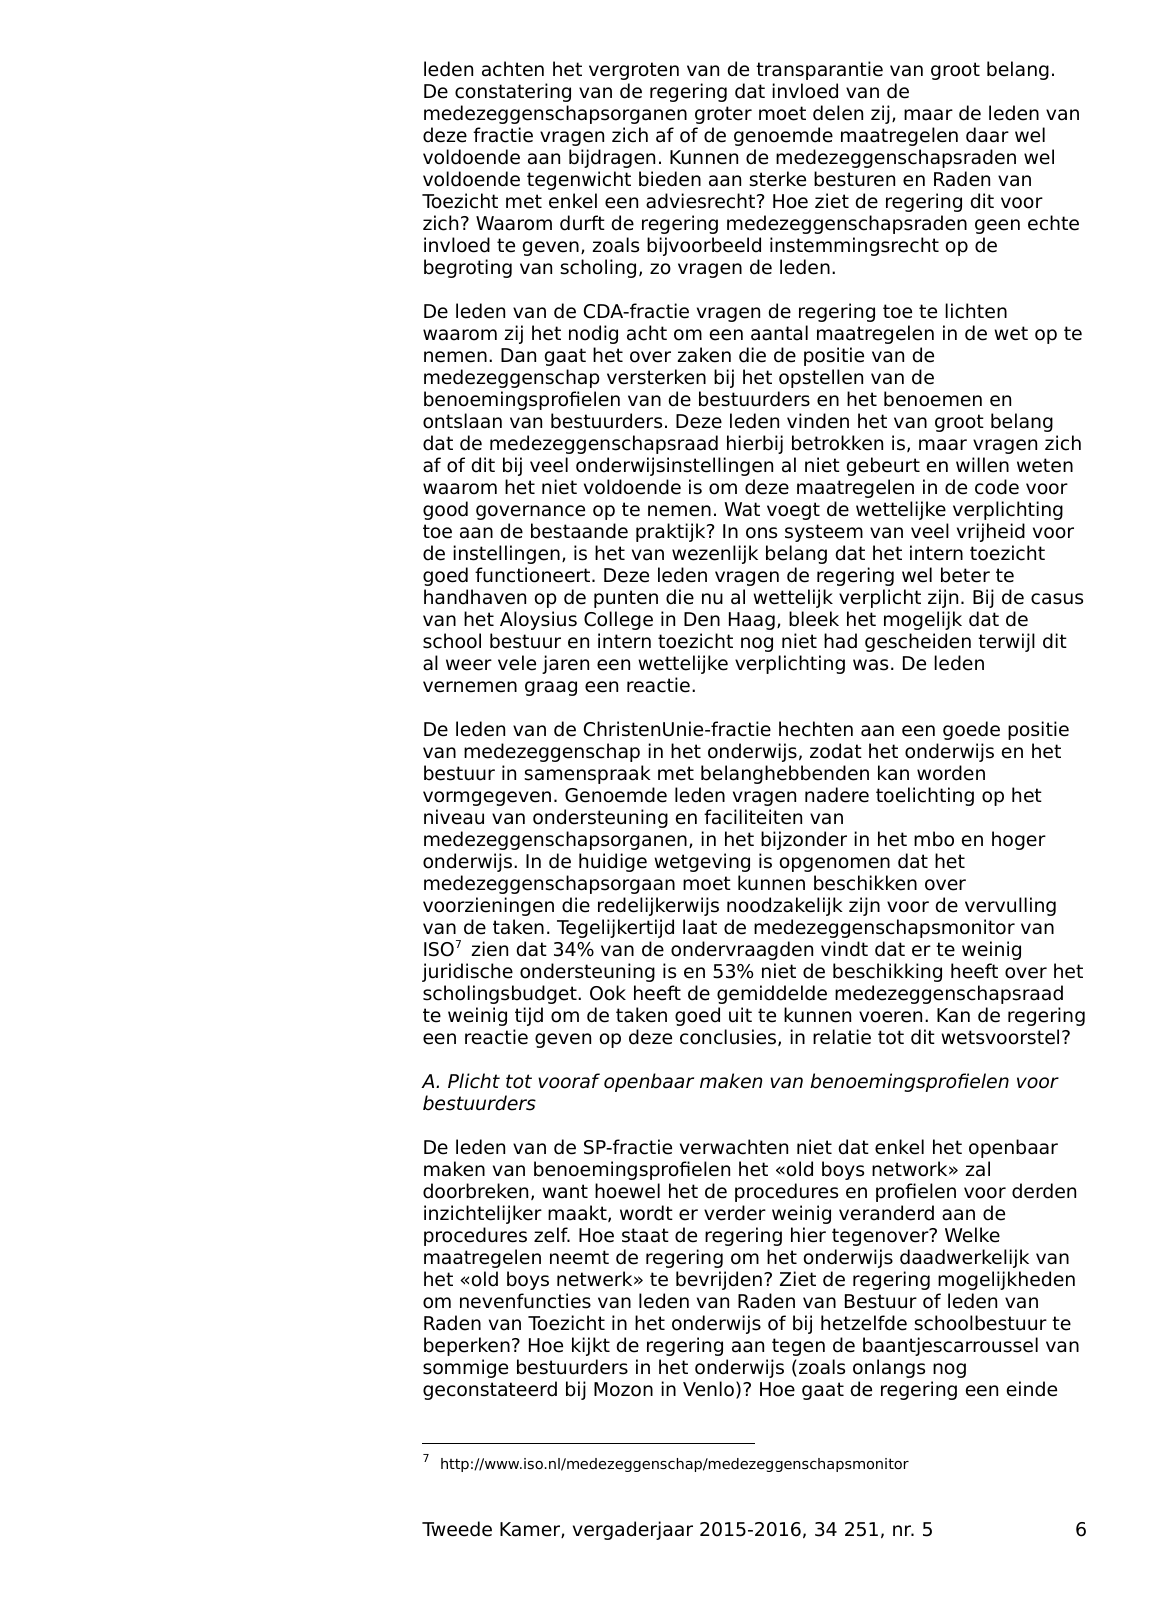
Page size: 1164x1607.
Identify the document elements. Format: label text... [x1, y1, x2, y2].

text De leden van de CDA-fractie vragen de regering toe te lichten waarom zij het nodig acht om een aantal maatregelen in de wet op te nemen. Dan gaat het over zaken die de positie van de medezeggenschap versterken bij het opstellen van de benoemingsprofielen van de bestuurders en het benoemen en ontslaan van bestuurders. Deze leden vinden het van groot belang dat de medezeggenschapsraad hierbij betrokken is, maar vragen zich af of dit bij veel onderwijsinstellingen al niet gebeurt en willen weten waarom het niet voldoende is om deze maatregelen in de code voor good governance op te nemen. Wat voegt de wettelijke verplichting toe aan de bestaande praktijk? In ons systeem van veel vrijheid voor de instellingen, is het van wezenlijk belang dat het intern toezicht goed functioneert. Deze leden vragen de regering wel beter te handhaven op de punten die nu al wettelijk verplicht zijn. Bij de casus van het Aloysius College in Den Haag, bleek het mogelijk dat de school bestuur en intern toezicht nog niet had gescheiden terwijl dit al weer vele jaren een wettelijke verplichting was. De leden vernemen graag een reactie. [422, 301, 1087, 697]
text De leden van de SP-fractie verwachten niet dat enkel het openbaar maken van benoemingsprofielen het «old boys network» zal doorbreken, want hoewel het de procedures en profielen voor derden inzichtelijker maakt, wordt er verder weinig veranderd aan de procedures zelf. Hoe staat de regering hier tegenover? Welke maatregelen neemt de regering om het onderwijs daadwerkelijk van het «old boys netwerk» te bevrijden? Ziet de regering mogelijkheden om nevenfuncties van leden van Raden van Bestuur of leden van Raden van Toezicht in het onderwijs of bij hetzelfde schoolbestuur te beperken? Hoe kijkt de regering aan tegen de baantjescarroussel van sommige bestuurders in het onderwijs (zoals onlangs nog geconstateerd bij Mozon in Venlo)? Hoe gaat de regering een einde [422, 1137, 1087, 1401]
subtitle A. Plicht tot vooraf openbaar maken van benoemingsprofielen voor bestuurders [422, 1071, 1087, 1115]
text http://www.iso.nl/medezeggenschap/medezeggenschapsmonitor [422, 1452, 1087, 1474]
text De leden van de ChristenUnie-fractie hechten aan een goede positie van medezeggenschap in het onderwijs, zodat het onderwijs en het bestuur in samenspraak met belanghebbenden kan worden vormgegeven. Genoemde leden vragen nadere toelichting op het niveau van ondersteuning en faciliteiten van medezeggenschapsorganen, in het bijzonder in het mbo en hoger onderwijs. In de huidige wetgeving is opgenomen dat het medezeggenschapsorgaan moet kunnen beschikken over voorzieningen die redelijkerwijs noodzakelijk zijn voor de vervulling van de taken. Tegelijkertijd laat de medezeggenschapsmonitor van ISO zien dat 34% van de ondervraagden vindt dat er te weinig juridische ondersteuning is en 53% niet de beschikking heeft over het scholingsbudget. Ook heeft de gemiddelde medezeggenschapsraad te weinig tijd om de taken goed uit te kunnen voeren. Kan de regering een reactie geven op deze conclusies, in relatie tot dit wetsvoorstel? [422, 719, 1087, 1048]
text leden achten het vergroten van de transparantie van groot belang. De constatering van de regering dat invloed van de medezeggenschapsorganen groter moet delen zij, maar de leden van deze fractie vragen zich af of de genoemde maatregelen daar wel voldoende aan bijdragen. Kunnen de medezeggenschapsraden wel voldoende tegenwicht bieden aan sterke besturen en Raden van Toezicht met enkel een adviesrecht? Hoe ziet de regering dit voor zich? Waarom durft de regering medezeggenschapsraden geen echte invloed te geven, zoals bijvoorbeeld instemmingsrecht op de begroting van scholing, zo vragen de leden. [422, 59, 1087, 279]
